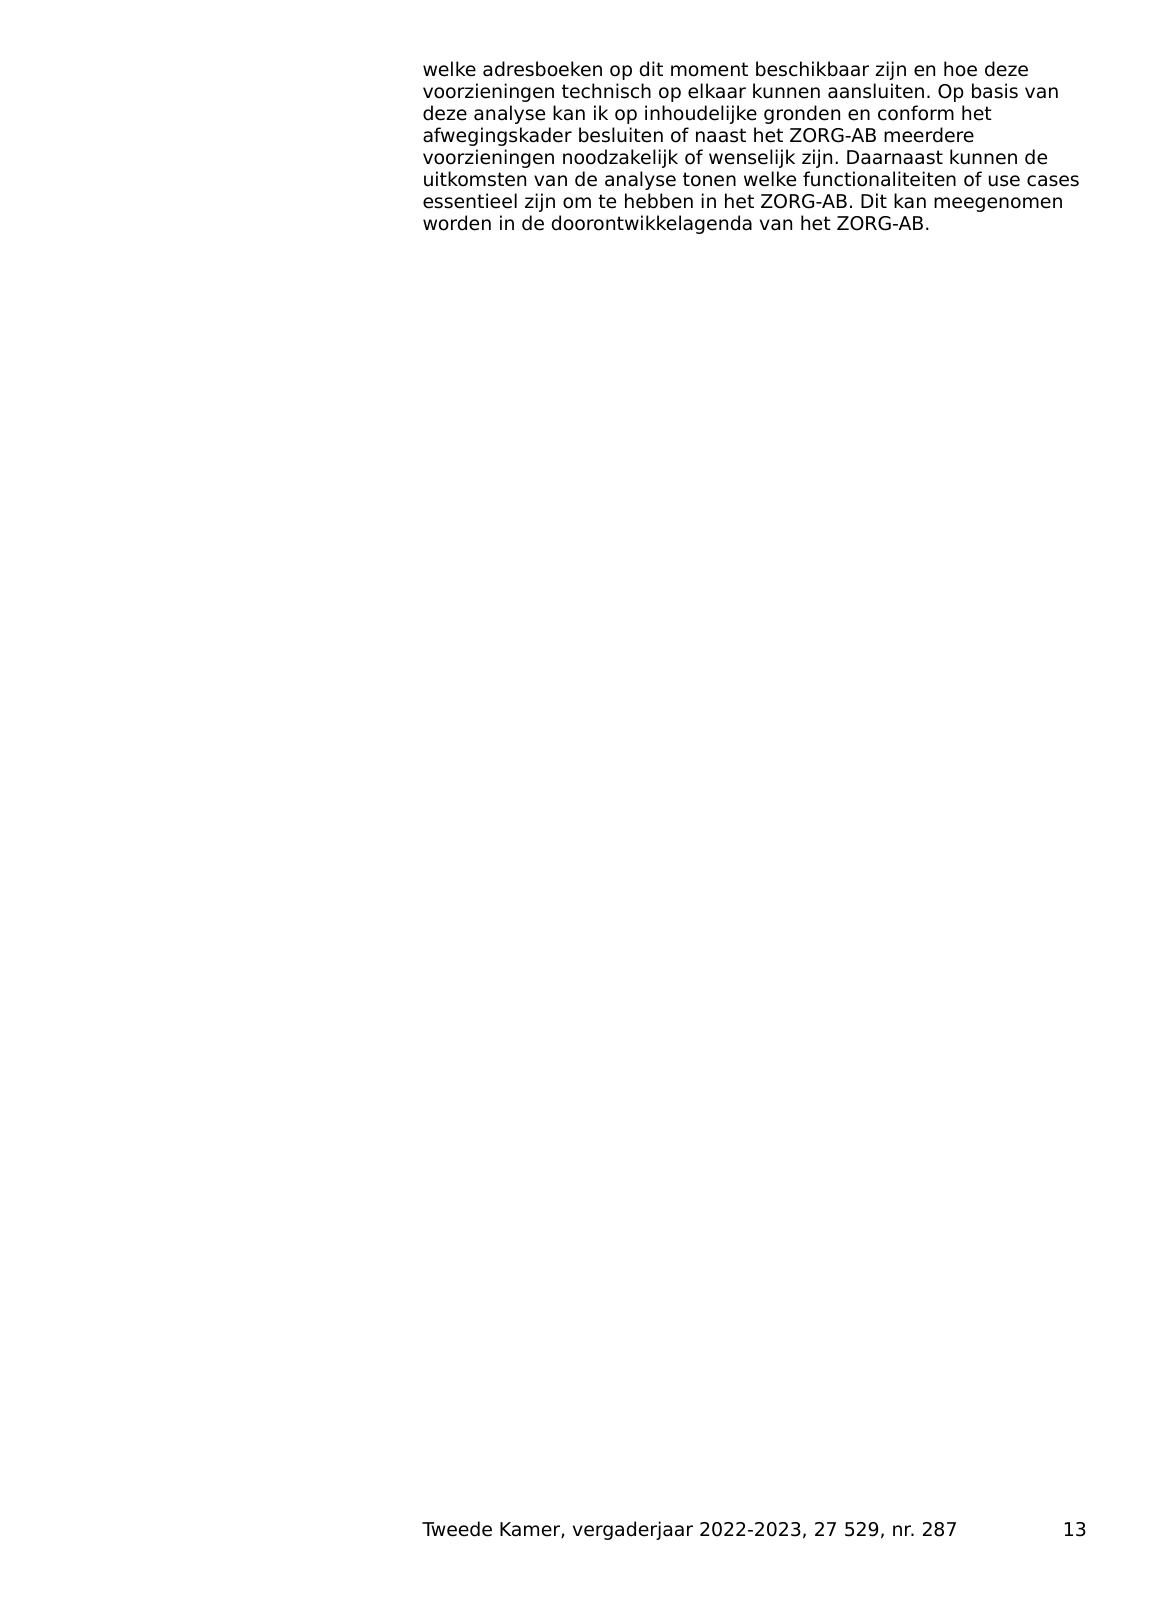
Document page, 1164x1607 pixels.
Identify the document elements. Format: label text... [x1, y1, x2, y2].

text welke adresboeken op dit moment beschikbaar zijn en hoe deze voorzieningen technisch op elkaar kunnen aansluiten. Op basis van deze analyse kan ik op inhoudelijke gronden en conform het afwegingskader besluiten of naast het ZORG-AB meerdere voorzieningen noodzakelijk of wenselijk zijn. Daarnaast kunnen de uitkomsten van de analyse tonen welke functionaliteiten of use cases essentieel zijn om te hebben in het ZORG-AB. Dit kan meegenomen worden in de doorontwikkelagenda van het ZORG-AB. [422, 59, 1087, 235]
